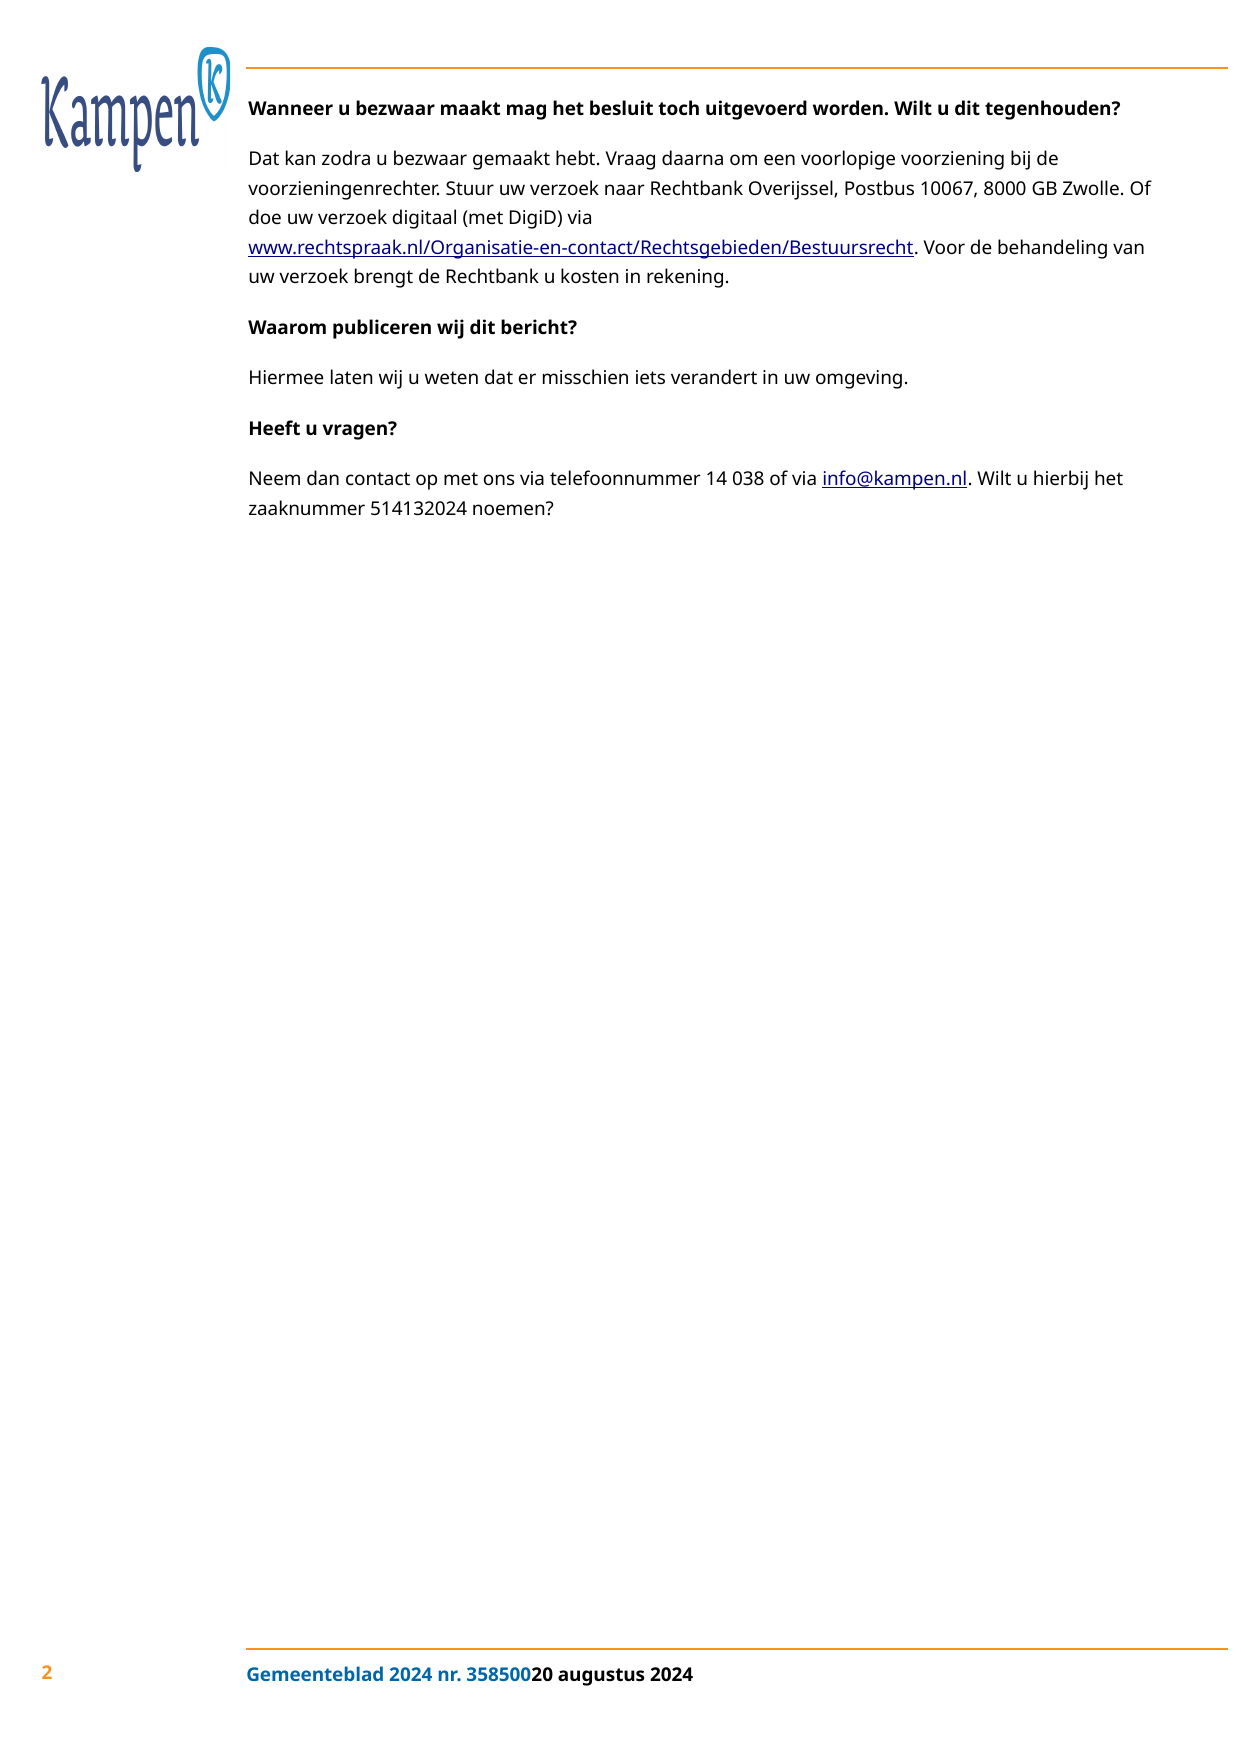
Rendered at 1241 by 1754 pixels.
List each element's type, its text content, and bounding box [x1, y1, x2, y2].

text Dat kan zodra u bezwaar gemaakt hebt. Vraag daarna om een voorlopige voorziening bij de voorzieningenrechter. Stuur uw verzoek naar Rechtbank Overijssel, Postbus 10067, 8000 GB Zwolle. Of doe uw verzoek digitaal (met DigiD) via www.rechtspraak.nl/Organisatie-en-contact/Rechtsgebieden/Bestuursrecht. Voor de behandeling van uw verzoek brengt de Rechtbank u kosten in rekening. [248, 145, 1152, 289]
picture [41, 47, 231, 172]
text Hiermee laten wij u weten dat er misschien iets verandert in uw omgeving. [248, 364, 1152, 390]
text Wanneer u bezwaar maakt mag het besluit toch uitgevoerd worden. Wilt u dit tegenhouden? [248, 95, 1152, 121]
text Waarom publiceren wij dit bericht? [248, 314, 1152, 340]
text Neem dan contact op met ons via telefoonnummer 14 038 of via info@kampen.nl. Wilt u hierbij het zaaknummer 514132024 noemen? [248, 465, 1152, 521]
text Heeft u vragen? [248, 415, 1152, 441]
